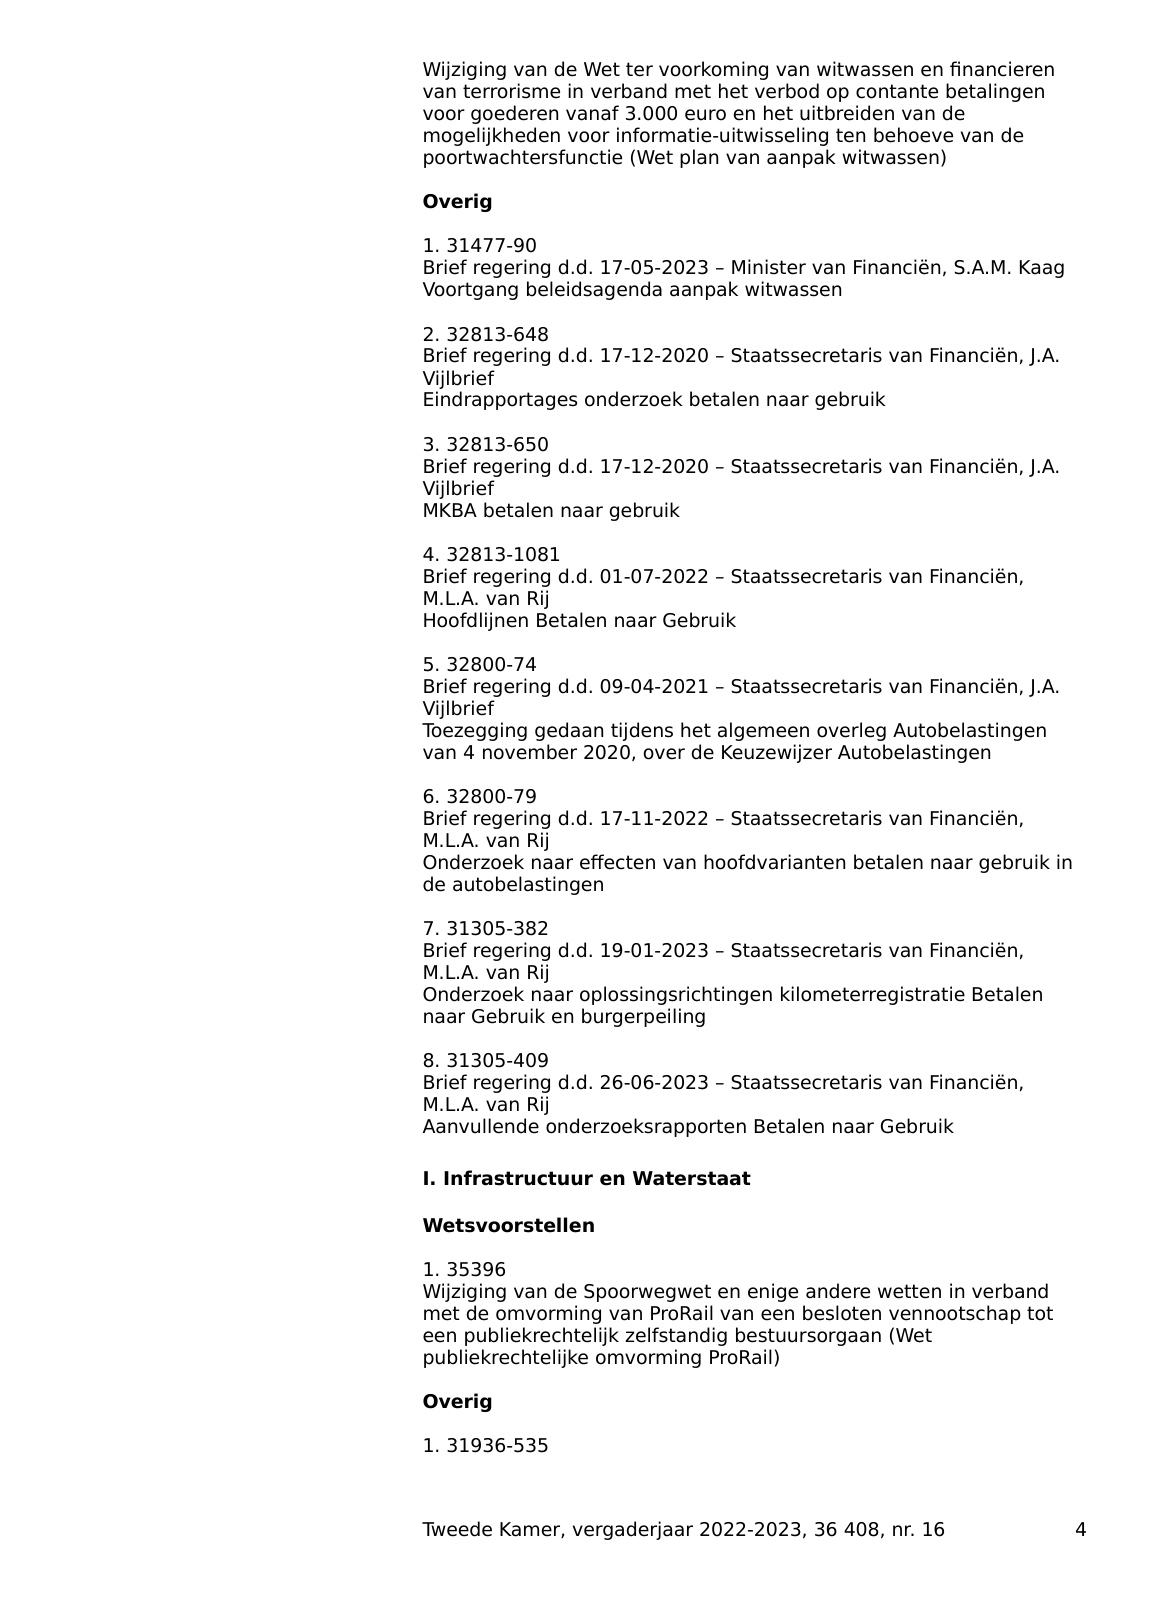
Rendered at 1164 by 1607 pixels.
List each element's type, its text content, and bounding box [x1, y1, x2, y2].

text Toezegging gedaan tijdens het algemeen overleg Autobelastingen van 4 november 2020, over de Keuzewijzer Autobelastingen [422, 720, 1087, 764]
text Brief regering d.d. 09-04-2021 – Staatssecretaris van Financiën, J.A. Vijlbrief [422, 676, 1087, 720]
text Aanvullende onderzoeksrapporten Betalen naar Gebruik [422, 1116, 1087, 1138]
text 8. 31305-409 [422, 1050, 1087, 1072]
text Wijziging van de Spoorwegwet en enige andere wetten in verband met de omvorming van ProRail van een besloten vennootschap tot een publiekrechtelijk zelfstandig bestuursorgaan (Wet publiekrechtelijke omvorming ProRail) [422, 1281, 1087, 1369]
text Hoofdlijnen Betalen naar Gebruik [422, 609, 1087, 632]
text 4. 32813-1081 [422, 544, 1087, 566]
text Onderzoek naar oplossingsrichtingen kilometerregistratie Betalen naar Gebruik en burgerpeiling [422, 984, 1087, 1028]
text Onderzoek naar effecten van hoofdvarianten betalen naar gebruik in de autobelastingen [422, 852, 1087, 896]
text 1. 31477-90 [422, 235, 1087, 257]
subtitle Overig [422, 191, 1087, 213]
text Brief regering d.d. 17-05-2023 – Minister van Financiën, S.A.M. Kaag [422, 257, 1087, 279]
text Eindrapportages onderzoek betalen naar gebruik [422, 389, 1087, 411]
text 7. 31305-382 [422, 918, 1087, 940]
subtitle I. Infrastructuur en Waterstaat [422, 1168, 1087, 1190]
text Brief regering d.d. 17-12-2020 – Staatssecretaris van Financiën, J.A. Vijlbrief [422, 456, 1087, 499]
subtitle Overig [422, 1391, 1087, 1413]
text 5. 32800-74 [422, 654, 1087, 676]
text 2. 32813-648 [422, 323, 1087, 345]
text 1. 35396 [422, 1259, 1087, 1281]
text Wijziging van de Wet ter voorkoming van witwassen en financieren van terrorisme in verband met het verbod op contante betalingen voor goederen vanaf 3.000 euro en het uitbreiden van de mogelijkheden voor informatie-uitwisseling ten behoeve van de poortwachtersfunctie (Wet plan van aanpak witwassen) [422, 59, 1087, 169]
text Brief regering d.d. 17-11-2022 – Staatssecretaris van Financiën, M.L.A. van Rij [422, 808, 1087, 852]
text MKBA betalen naar gebruik [422, 499, 1087, 521]
text Brief regering d.d. 26-06-2023 – Staatssecretaris van Financiën, M.L.A. van Rij [422, 1072, 1087, 1116]
text Brief regering d.d. 01-07-2022 – Staatssecretaris van Financiën, M.L.A. van Rij [422, 566, 1087, 609]
text 3. 32813-650 [422, 433, 1087, 456]
subtitle Wetsvoorstellen [422, 1215, 1087, 1237]
text Voortgang beleidsagenda aanpak witwassen [422, 279, 1087, 301]
text Brief regering d.d. 17-12-2020 – Staatssecretaris van Financiën, J.A. Vijlbrief [422, 345, 1087, 389]
text Brief regering d.d. 19-01-2023 – Staatssecretaris van Financiën, M.L.A. van Rij [422, 940, 1087, 984]
text 1. 31936-535 [422, 1435, 1087, 1457]
text 6. 32800-79 [422, 786, 1087, 808]
